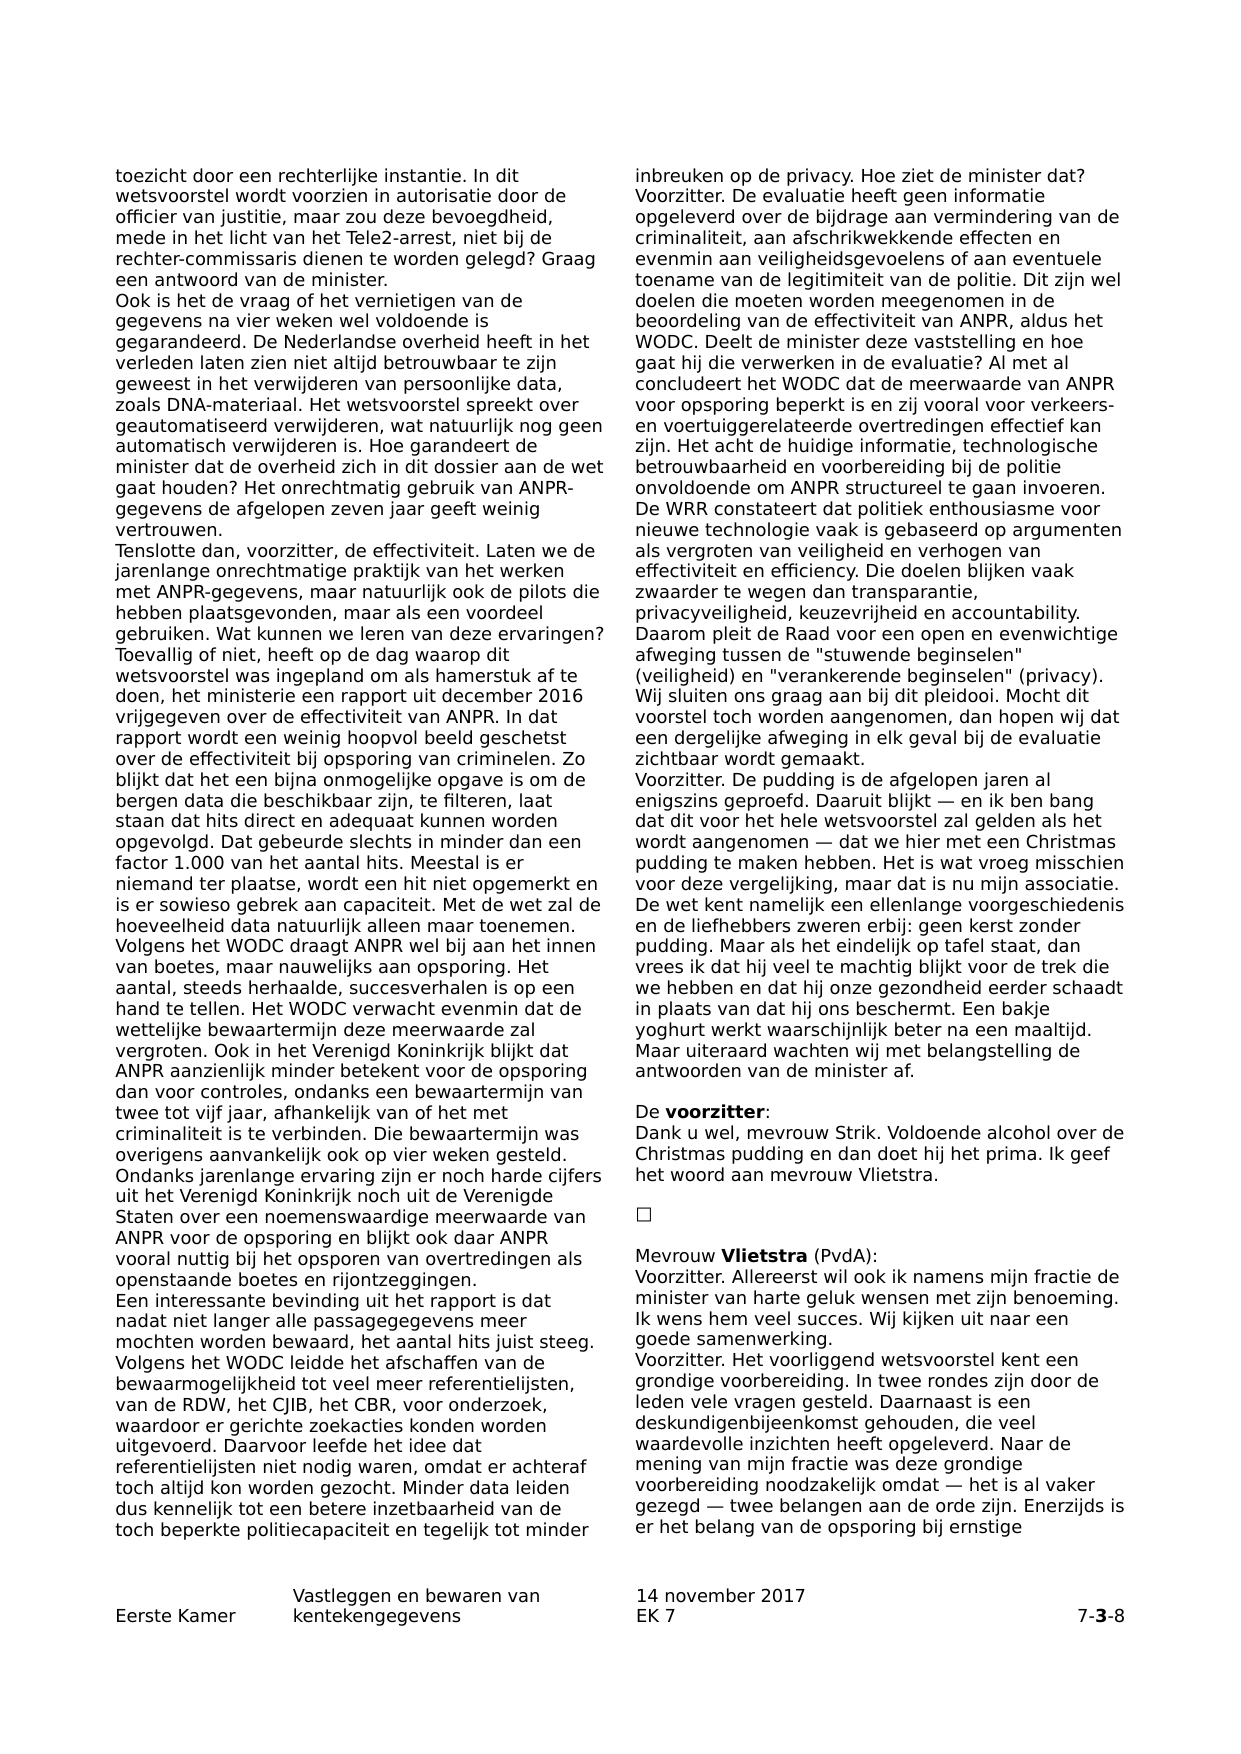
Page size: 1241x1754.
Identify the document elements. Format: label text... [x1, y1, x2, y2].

text Een interessante bevinding uit het rapport is dat nadat niet langer alle passagegegevens meer mochten worden bewaard, het aantal hits juist steeg. Volgens het WODC leidde het afschaffen van de bewaarmogelijkheid tot veel meer referentielijsten, van de RDW, het CJIB, het CBR, voor onderzoek, waardoor er gerichte zoekacties konden worden uitgevoerd. Daarvoor leefde het idee dat referentielijsten niet nodig waren, omdat er achteraf toch altijd kon worden gezocht. Minder data leiden dus kennelijk tot een betere inzetbaarheid van de toch beperkte politiecapaciteit en tegelijk tot minder [115, 1290, 605, 1540]
text Voorzitter. Het voorliggend wetsvoorstel kent een grondige voorbereiding. In twee rondes zijn door de leden vele vragen gesteld. Daarnaast is een deskundigenbijeenkomst gehouden, die veel waardevolle inzichten heeft opgeleverd. Naar de mening van mijn fractie was deze grondige voorbereiding noodzakelijk omdat — het is al vaker gezegd — twee belangen aan de orde zijn. Enerzijds is er het belang van de opsporing bij ernstige [635, 1350, 1125, 1537]
text De WRR constateert dat politiek enthousiasme voor nieuwe technologie vaak is gebaseerd op argumenten als vergroten van veiligheid en verhogen van effectiviteit en efficiency. Die doelen blijken vaak zwaarder te wegen dan transparantie, privacyveiligheid, keuzevrijheid en accountability. Daarom pleit de Raad voor een open en evenwichtige afweging tussen de "stuwende beginselen" (veiligheid) en "verankerende beginselen" (privacy). Wij sluiten ons graag aan bij dit pleidooi. Mocht dit voorstel toch worden aangenomen, dan hopen wij dat een dergelijke afweging in elk geval bij de evaluatie zichtbaar wordt gemaakt. [635, 499, 1125, 769]
text Dank u wel, mevrouw Strik. Voldoende alcohol over de Christmas pudding en dan doet hij het prima. Ik geef het woord aan mevrouw Vlietstra. [635, 1123, 1125, 1185]
text De voorzitter: [635, 1102, 1125, 1123]
text Mevrouw Vlietstra (PvdA): [635, 1246, 1125, 1267]
text Volgens het WODC draagt ANPR wel bij aan het innen van boetes, maar nauwelijks aan opsporing. Het aantal, steeds herhaalde, succesverhalen is op een hand te tellen. Het WODC verwacht evenmin dat de wettelijke bewaartermijn deze meerwaarde zal vergroten. Ook in het Verenigd Koninkrijk blijkt dat ANPR aanzienlijk minder betekent voor de opsporing dan voor controles, ondanks een bewaartermijn van twee tot vijf jaar, afhankelijk van of het met criminaliteit is te verbinden. Die bewaartermijn was overigens aanvankelijk ook op vier weken gesteld. Ondanks jarenlange ervaring zijn er noch harde cijfers uit het Verenigd Koninkrijk noch uit de Verenigde Staten over een noemenswaardige meerwaarde van ANPR voor de opsporing en blijkt ook daar ANPR vooral nuttig bij het opsporen van overtredingen als openstaande boetes en rijontzeggingen. [115, 936, 605, 1290]
text inbreuken op de privacy. Hoe ziet de minister dat? [635, 165, 1125, 186]
text Voorzitter. De evaluatie heeft geen informatie opgeleverd over de bijdrage aan vermindering van de criminaliteit, aan afschrikwekkende effecten en evenmin aan veiligheidsgevoelens of aan eventuele toename van de legitimiteit van de politie. Dit zijn wel doelen die moeten worden meegenomen in de beoordeling van de effectiviteit van ANPR, aldus het WODC. Deelt de minister deze vaststelling en hoe gaat hij die verwerken in de evaluatie? Al met al concludeert het WODC dat de meerwaarde van ANPR voor opsporing beperkt is en zij vooral voor verkeers- en voertuiggerelateerde overtredingen effectief kan zijn. Het acht de huidige informatie, technologische betrouwbaarheid en voorbereiding bij de politie onvoldoende om ANPR structureel te gaan invoeren. [635, 186, 1125, 499]
text Voorzitter. Allereerst wil ook ik namens mijn fractie de minister van harte geluk wensen met zijn benoeming. Ik wens hem veel succes. Wij kijken uit naar een goede samenwerking. [635, 1267, 1125, 1350]
text Ook is het de vraag of het vernietigen van de gegevens na vier weken wel voldoende is gegarandeerd. De Nederlandse overheid heeft in het verleden laten zien niet altijd betrouwbaar te zijn geweest in het verwijderen van persoonlijke data, zoals DNA-materiaal. Het wetsvoorstel spreekt over geautomatiseerd verwijderen, wat natuurlijk nog geen automatisch verwijderen is. Hoe garandeert de minister dat de overheid zich in dit dossier aan de wet gaat houden? Het onrechtmatig gebruik van ANPR-gegevens de afgelopen zeven jaar geeft weinig vertrouwen. [115, 290, 605, 540]
text Voorzitter. De pudding is de afgelopen jaren al enigszins geproefd. Daaruit blijkt — en ik ben bang dat dit voor het hele wetsvoorstel zal gelden als het wordt aangenomen — dat we hier met een Christmas pudding te maken hebben. Het is wat vroeg misschien voor deze vergelijking, maar dat is nu mijn associatie. De wet kent namelijk een ellenlange voorgeschiedenis en de liefhebbers zweren erbij: geen kerst zonder pudding. Maar als het eindelijk op tafel staat, dan vrees ik dat hij veel te machtig blijkt voor de trek die we hebben en dat hij onze gezondheid eerder schaadt in plaats van dat hij ons beschermt. Een bakje yoghurt werkt waarschijnlijk beter na een maaltijd. Maar uiteraard wachten wij met belangstelling de antwoorden van de minister af. [635, 769, 1125, 1082]
text Tenslotte dan, voorzitter, de effectiviteit. Laten we de jarenlange onrechtmatige praktijk van het werken met ANPR-gegevens, maar natuurlijk ook de pilots die hebben plaatsgevonden, maar als een voordeel gebruiken. Wat kunnen we leren van deze ervaringen? Toevallig of niet, heeft op de dag waarop dit wetsvoorstel was ingepland om als hamerstuk af te doen, het ministerie een rapport uit december 2016 vrijgegeven over de effectiviteit van ANPR. In dat rapport wordt een weinig hoopvol beeld geschetst over de effectiviteit bij opsporing van criminelen. Zo blijkt dat het een bijna onmogelijke opgave is om de bergen data die beschikbaar zijn, te filteren, laat staan dat hits direct en adequaat kunnen worden opgevolgd. Dat gebeurde slechts in minder dan een factor 1.000 van het aantal hits. Meestal is er niemand ter plaatse, wordt een hit niet opgemerkt en is er sowieso gebrek aan capaciteit. Met de wet zal de hoeveelheid data natuurlijk alleen maar toenemen. [115, 540, 605, 936]
text toezicht door een rechterlijke instantie. In dit wetsvoorstel wordt voorzien in autorisatie door de officier van justitie, maar zou deze bevoegdheid, mede in het licht van het Tele2-arrest, niet bij de rechter-commissaris dienen te worden gelegd? Graag een antwoord van de minister. [115, 165, 605, 290]
text ⬜ [635, 1205, 1125, 1226]
